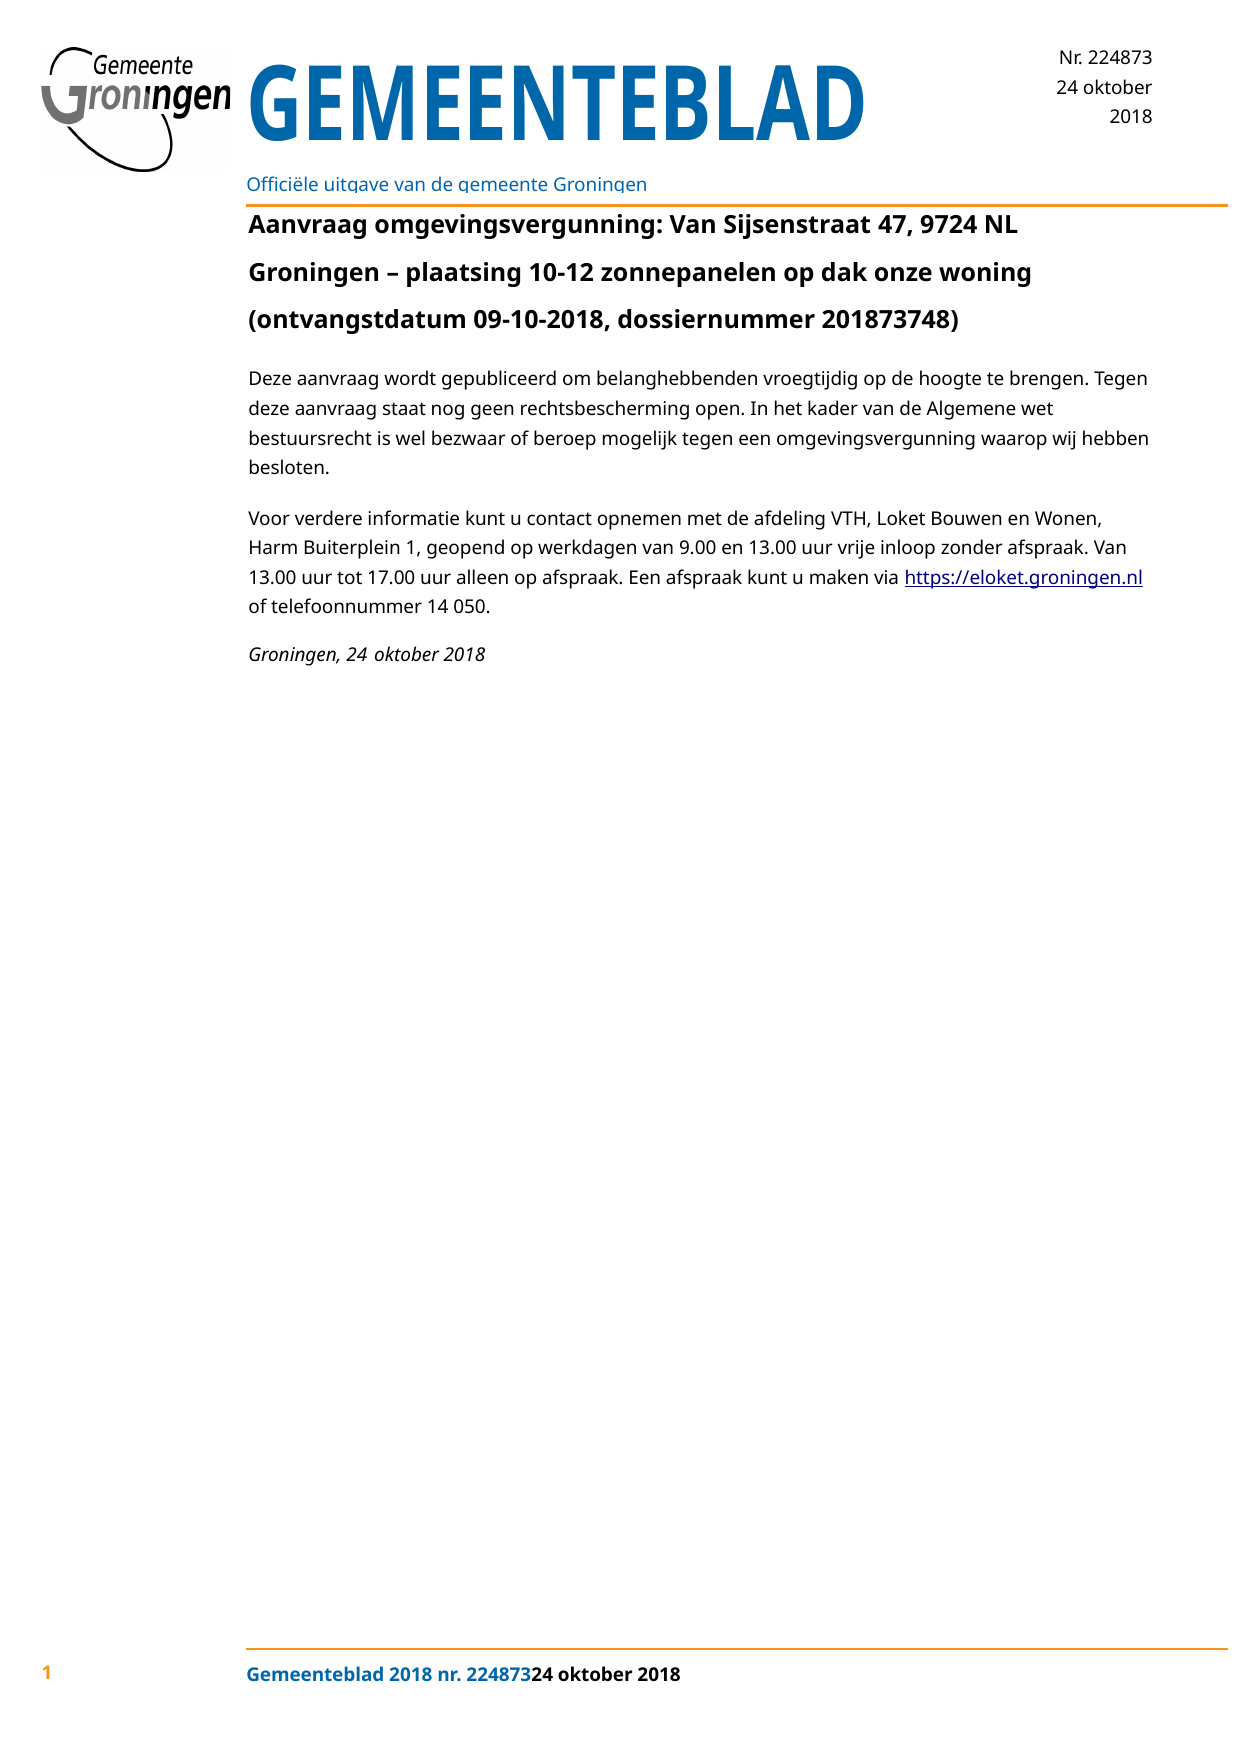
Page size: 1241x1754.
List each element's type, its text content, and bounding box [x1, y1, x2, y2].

text Deze aanvraag wordt gepubliceerd om belanghebbenden vroegtijdig op de hoogte te brengen. Tegen deze aanvraag staat nog geen rechtsbescherming open. In het kader van de Algemene wet bestuursrecht is wel bezwaar of beroep mogelijk tegen een omgevingsvergunning waarop wij hebben besloten. [248, 366, 1152, 480]
text Aanvraag omgevingsvergunning: Van Sijsenstraat 47, 9724 NL Groningen – plaatsing 10-12 zonnepanelen op dak onze woning (ontvangstdatum 09-10-2018, dossiernummer 201873748) [248, 207, 1152, 336]
text Groningen, 24 oktober 2018 [248, 641, 1152, 667]
picture [41, 47, 231, 172]
text Voor verdere informatie kunt u contact opnemen met de afdeling VTH, Loket Bouwen en Wonen, Harm Buiterplein 1, geopend op werkdagen van 9.00 en 13.00 uur vrije inloop zonder afspraak. Van 13.00 uur tot 17.00 uur alleen op afspraak. Een afspraak kunt u maken via https://eloket.groningen.nl of telefoonnummer 14 050. [248, 505, 1152, 619]
